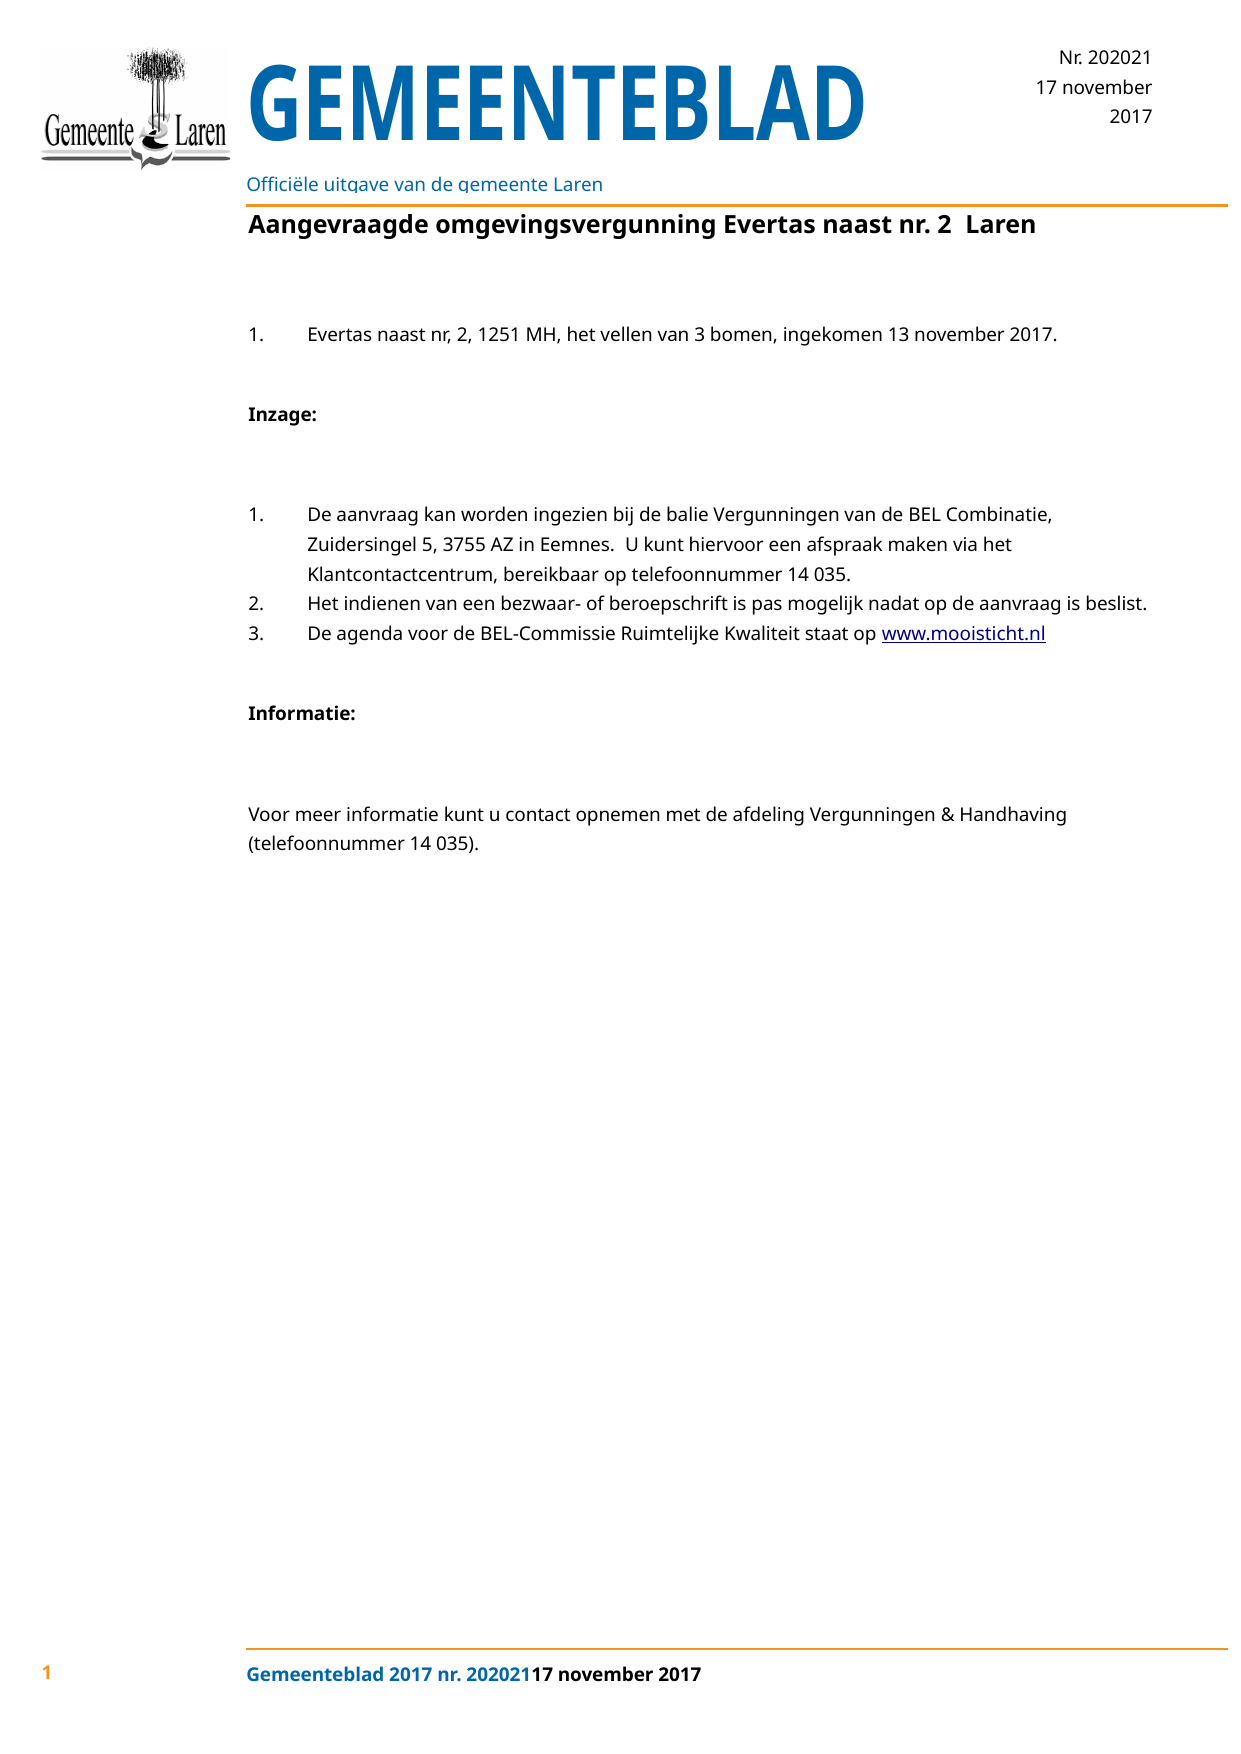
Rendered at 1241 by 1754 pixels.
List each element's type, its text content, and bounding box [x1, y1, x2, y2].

picture [41, 47, 231, 172]
text Informatie: [248, 700, 1152, 726]
text Voor meer informatie kunt u contact opnemen met de afdeling Vergunningen & Handhaving (telefoonnummer 14 035). [248, 801, 1152, 856]
list De aanvraag kan worden ingezien bij de balie Vergunningen van de BEL Combinatie, Zuidersingel 5, 3755 AZ in Eemnes. U kunt hiervoor een afspraak maken via het Klantcontactcentrum, bereikbaar op telefoonnummer 14 035. [248, 502, 1152, 586]
list De agenda voor de BEL-Commissie Ruimtelijke Kwaliteit staat op www.mooisticht.nl [248, 620, 1152, 646]
list Het indienen van een bezwaar- of beroepschrift is pas mogelijk nadat op de aanvraag is beslist. [248, 590, 1152, 616]
list Evertas naast nr, 2, 1251 MH, het vellen van 3 bomen, ingekomen 13 november 2017. [248, 321, 1152, 346]
text Aangevraagde omgevingsvergunning Evertas naast nr. 2 Laren [248, 207, 1152, 241]
text Inzage: [248, 401, 1152, 426]
